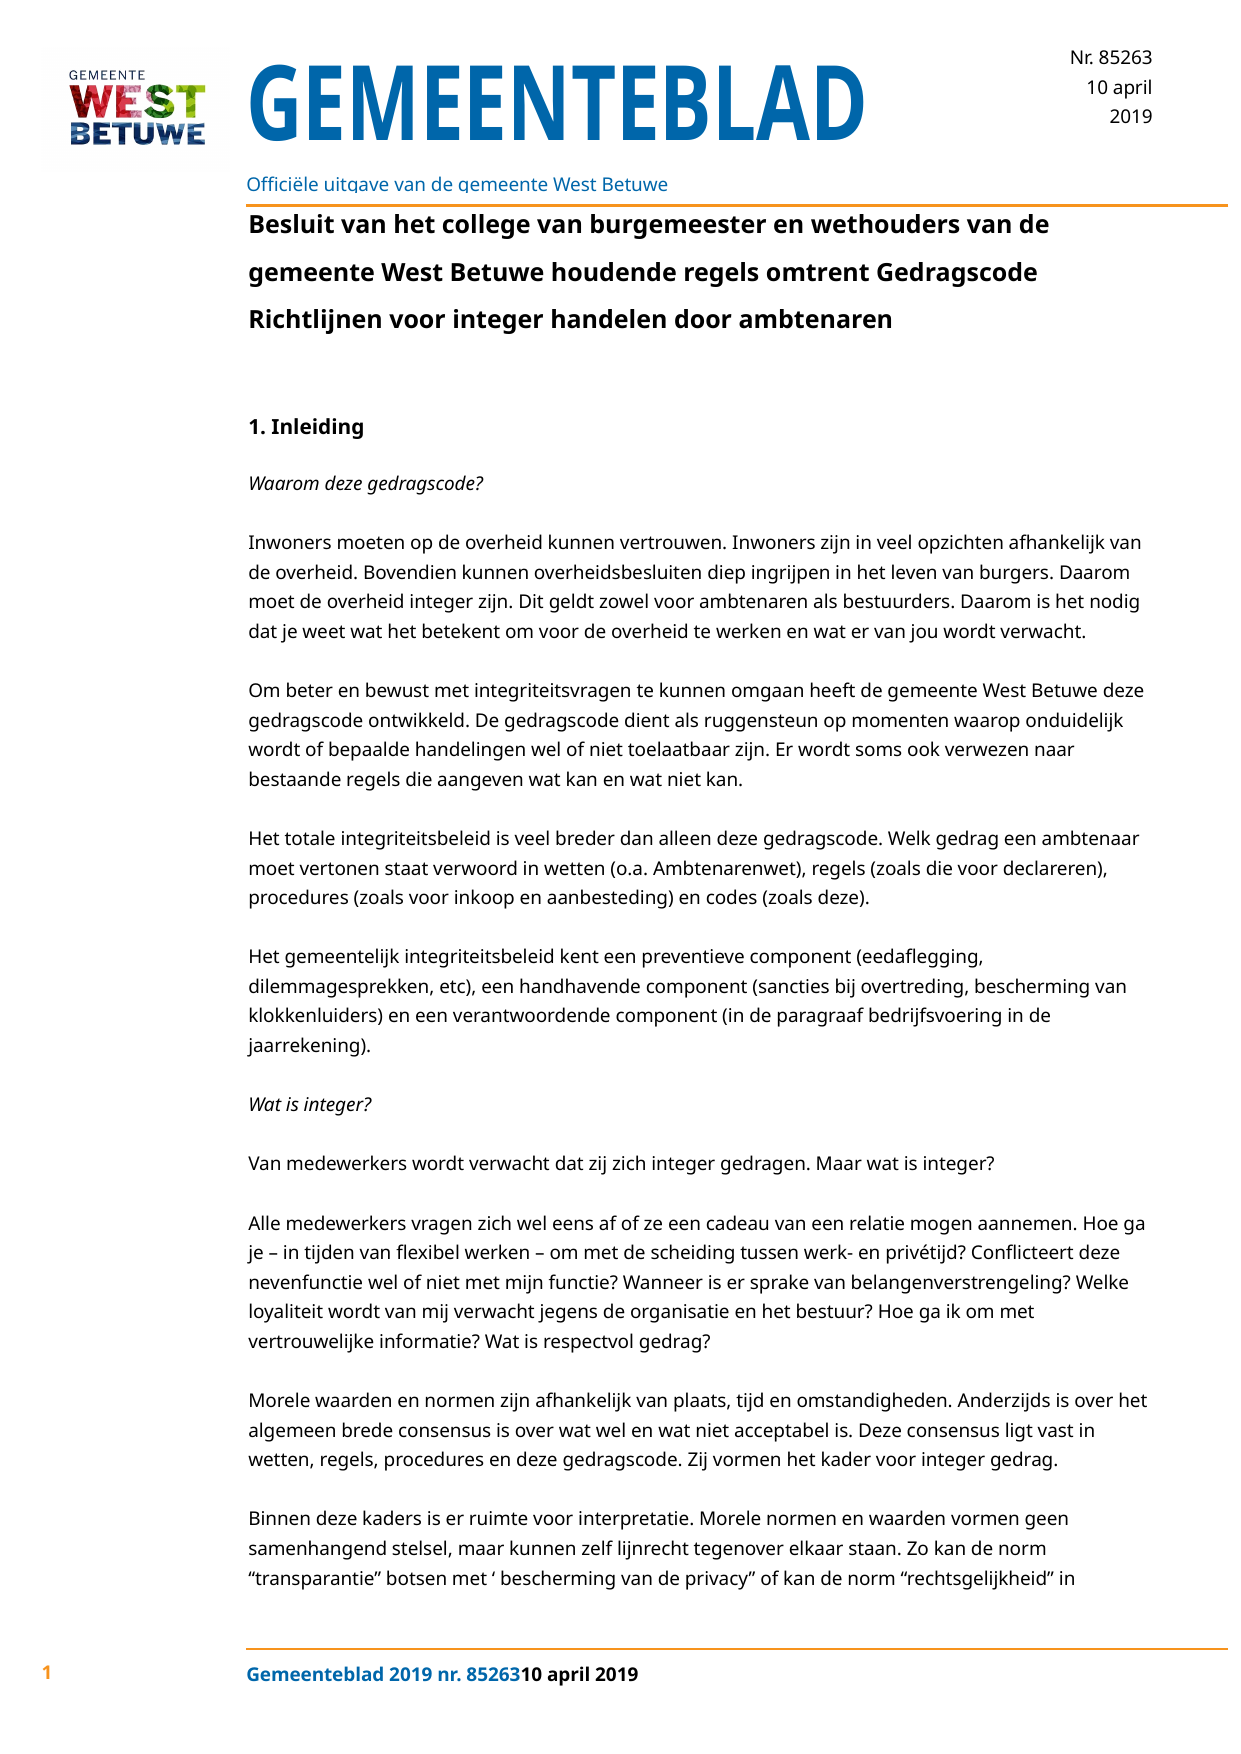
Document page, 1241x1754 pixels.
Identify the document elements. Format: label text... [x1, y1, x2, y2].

text Van medewerkers wordt verwacht dat zij zich integer gedragen. Maar wat is integer? [248, 1151, 1152, 1176]
picture [41, 47, 231, 172]
text 1. Inleiding [248, 412, 1152, 441]
text Waarom deze gedragscode? [248, 470, 1152, 496]
text Besluit van het college van burgemeester en wethouders van de gemeente West Betuwe houdende regels omtrent Gedragscode Richtlijnen voor integer handelen door ambtenaren [248, 207, 1152, 336]
text Alle medewerkers vragen zich wel eens af of ze een cadeau van een relatie mogen aannemen. Hoe ga je – in tijden van flexibel werken – om met de scheiding tussen werk- en privétijd? Conflicteert deze nevenfunctie wel of niet met mijn functie? Wanneer is er sprake van belangenverstrengeling? Welke loyaliteit wordt van mij verwacht jegens de organisatie en het bestuur? Hoe ga ik om met vertrouwelijke informatie? Wat is respectvol gedrag? [248, 1210, 1152, 1354]
text Binnen deze kaders is er ruimte voor interpretatie. Morele normen en waarden vormen geen samenhangend stelsel, maar kunnen zelf lijnrecht tegenover elkaar staan. Zo kan de norm “transparantie” botsen met ‘ bescherming van de privacy” of kan de norm “rechtsgelijkheid” in [248, 1506, 1152, 1590]
text Het gemeentelijk integriteitsbeleid kent een preventieve component (eedaflegging, dilemmagesprekken, etc), een handhavende component (sancties bij overtreding, bescherming van klokkenluiders) en een verantwoordende component (in de paragraaf bedrijfsvoering in de jaarrekening). [248, 943, 1152, 1058]
text Wat is integer? [248, 1091, 1152, 1117]
text Morele waarden en normen zijn afhankelijk van plaats, tijd en omstandigheden. Anderzijds is over het algemeen brede consensus is over wat wel en wat niet acceptabel is. Deze consensus ligt vast in wetten, regels, procedures en deze gedragscode. Zij vormen het kader voor integer gedrag. [248, 1387, 1152, 1472]
text Het totale integriteitsbeleid is veel breder dan alleen deze gedragscode. Welk gedrag een ambtenaar moet vertonen staat verwoord in wetten (o.a. Ambtenarenwet), regels (zoals die voor declareren), procedures (zoals voor inkoop en aanbesteding) en codes (zoals deze). [248, 825, 1152, 910]
text Om beter en bewust met integriteitsvragen te kunnen omgaan heeft de gemeente West Betuwe deze gedragscode ontwikkeld. De gedragscode dient als ruggensteun op momenten waarop onduidelijk wordt of bepaalde handelingen wel of niet toelaatbaar zijn. Er wordt soms ook verwezen naar bestaande regels die aangeven wat kan en wat niet kan. [248, 677, 1152, 792]
text Inwoners moeten op de overheid kunnen vertrouwen. Inwoners zijn in veel opzichten afhankelijk van de overheid. Bovendien kunnen overheidsbesluiten diep ingrijpen in het leven van burgers. Daarom moet de overheid integer zijn. Dit geldt zowel voor ambtenaren als bestuurders. Daarom is het nodig dat je weet wat het betekent om voor de overheid te werken en wat er van jou wordt verwacht. [248, 529, 1152, 644]
